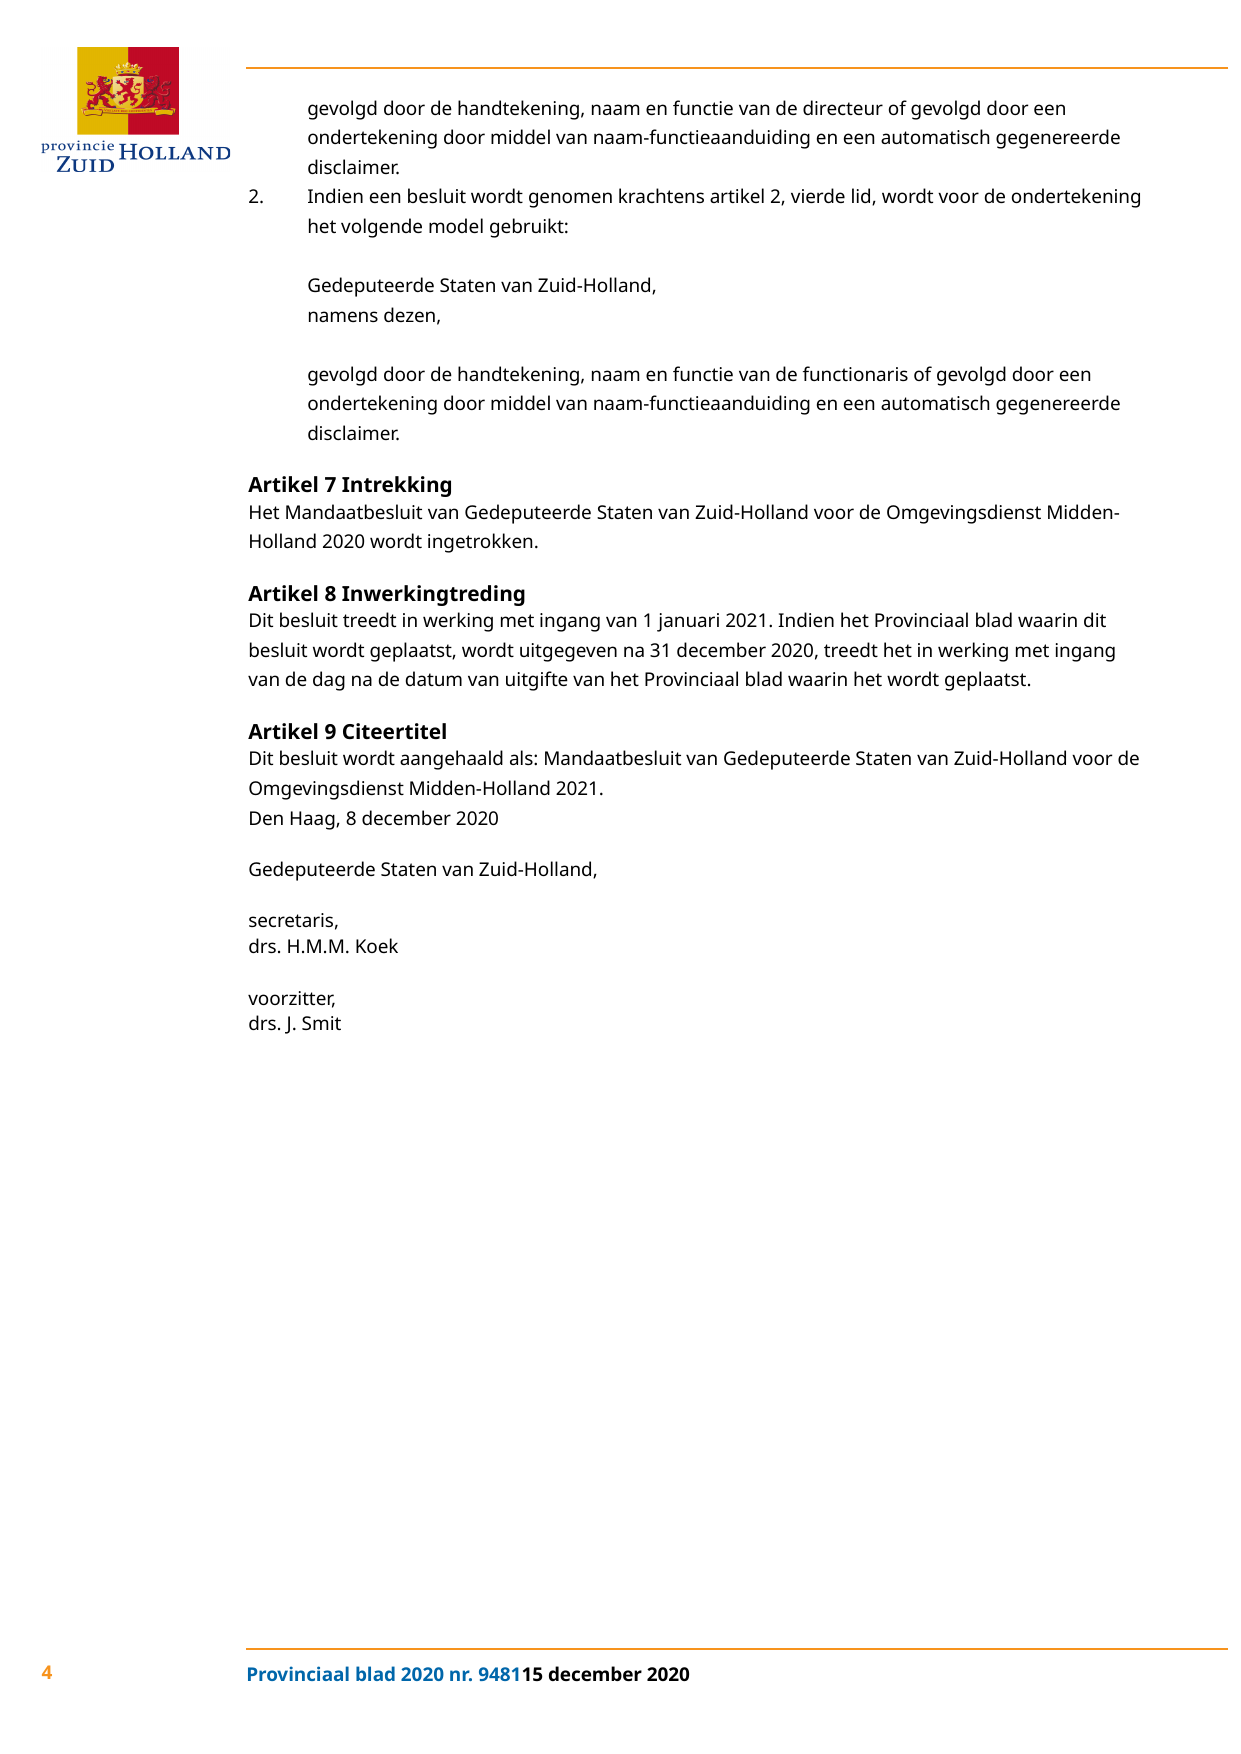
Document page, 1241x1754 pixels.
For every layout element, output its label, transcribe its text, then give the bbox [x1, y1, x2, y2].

text drs. J. Smit [248, 1011, 1152, 1036]
list gevolgd door de handtekening, naam en functie van de directeur of gevolgd door een ondertekening door middel van naam-functieaanduiding en een automatisch gegenereerde disclaimer. [248, 95, 1152, 180]
text Dit besluit treedt in werking met ingang van 1 januari 2021. Indien het Provinciaal blad waarin dit besluit wordt geplaatst, wordt uitgegeven na 31 december 2020, treedt het in werking met ingang van de dag na de datum van uitgifte van het Provinciaal blad waarin het wordt geplaatst. [248, 607, 1152, 692]
text Artikel 8 Inwerkingtreding [248, 579, 1152, 607]
list gevolgd door de handtekening, naam en functie van de functionaris of gevolgd door een ondertekening door middel van naam-functieaanduiding en een automatisch gegenereerde disclaimer. [248, 361, 1152, 446]
text Den Haag, 8 december 2020 [248, 805, 1152, 830]
text Dit besluit wordt aangehaald als: Mandaatbesluit van Gedeputeerde Staten van Zuid-Holland voor de Omgevingsdienst Midden-Holland 2021. [248, 746, 1152, 801]
text secretaris, [248, 908, 1152, 933]
text Artikel 7 Intrekking [248, 471, 1152, 499]
text voorzitter, [248, 985, 1152, 1011]
text Artikel 9 Citeertitel [248, 717, 1152, 746]
picture [41, 47, 231, 172]
list Indien een besluit wordt genomen krachtens artikel 2, vierde lid, wordt voor de ondertekening het volgende model gebruikt: [248, 183, 1152, 239]
text Gedeputeerde Staten van Zuid-Holland, [248, 856, 1152, 882]
text drs. H.M.M. Koek [248, 933, 1152, 959]
list Gedeputeerde Staten van Zuid-Holland, [248, 272, 1152, 298]
list namens dezen, [248, 302, 1152, 328]
text Het Mandaatbesluit van Gedeputeerde Staten van Zuid-Holland voor de Omgevingsdienst Midden-Holland 2020 wordt ingetrokken. [248, 499, 1152, 554]
